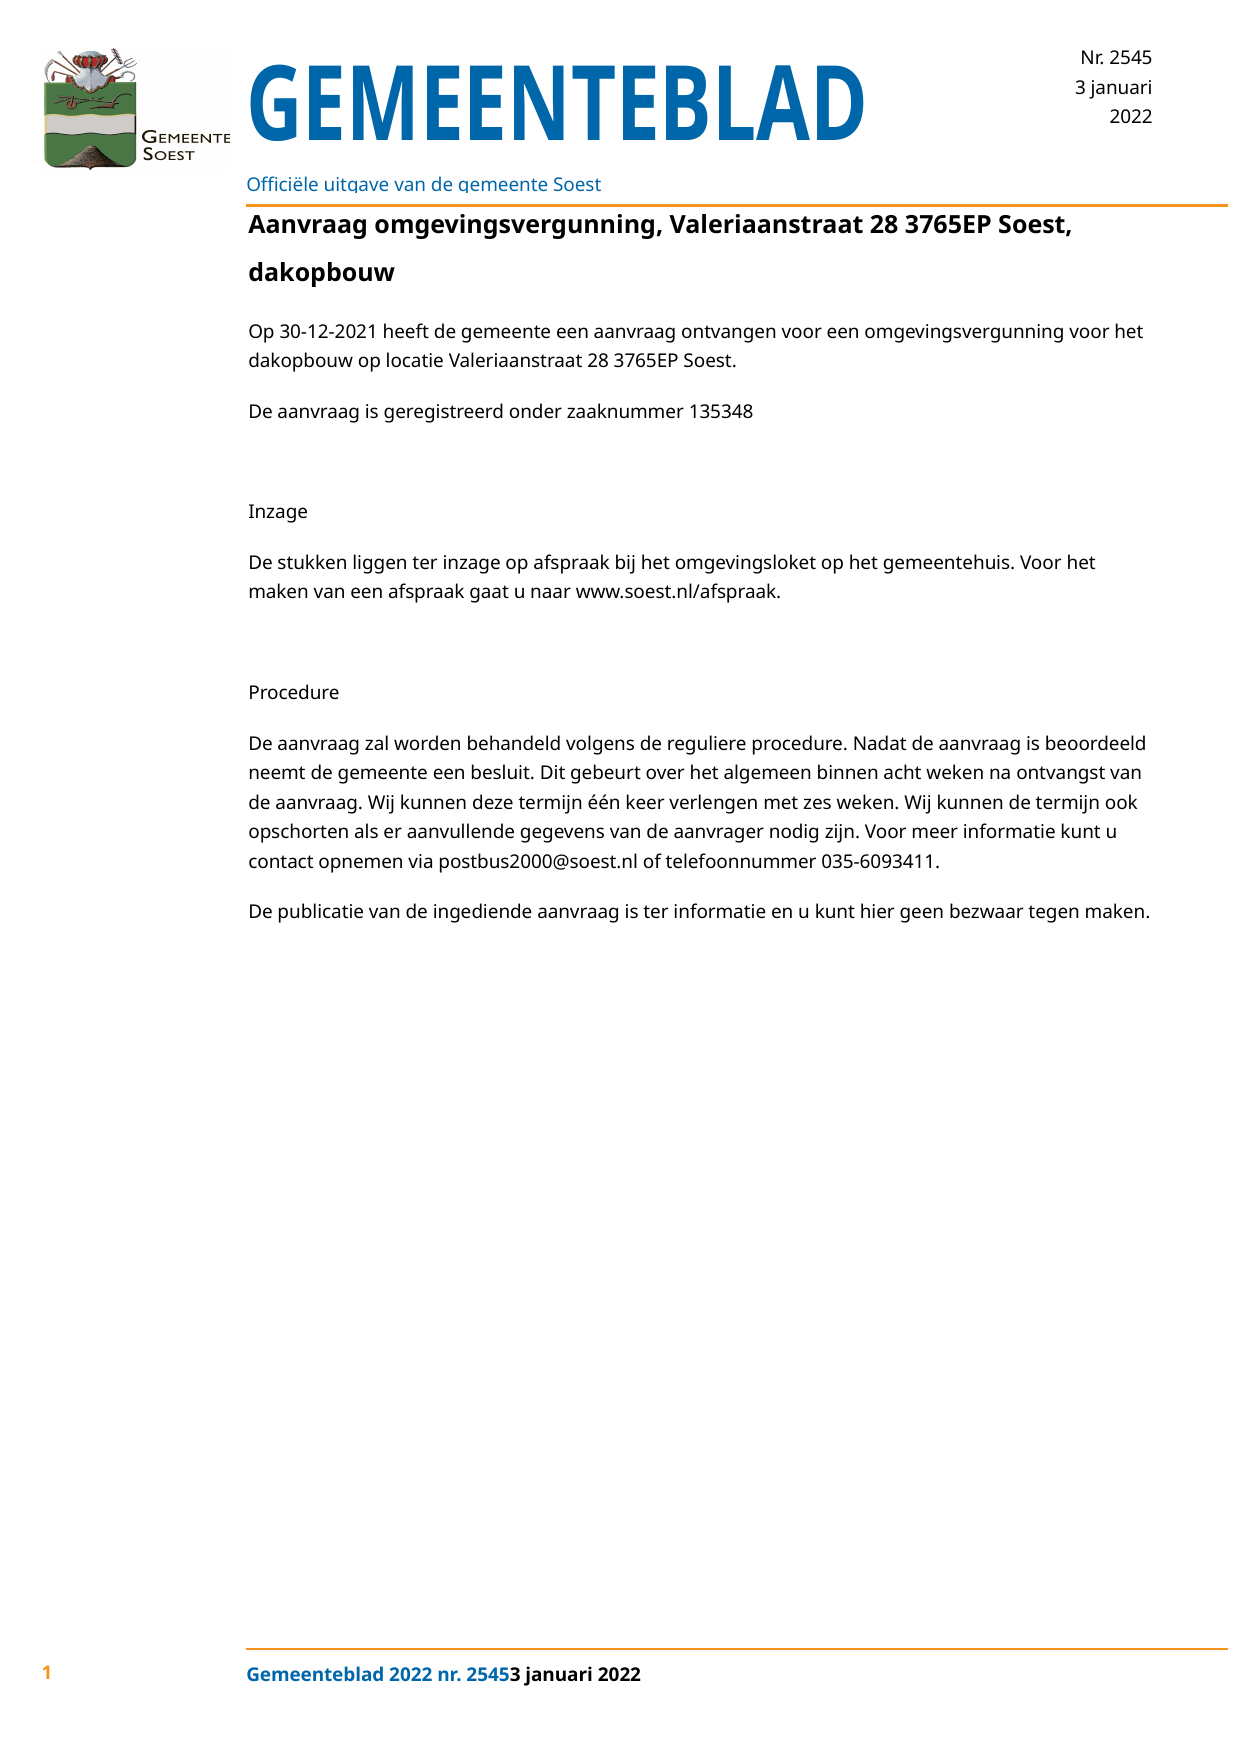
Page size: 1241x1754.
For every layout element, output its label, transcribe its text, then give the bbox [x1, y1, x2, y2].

picture [41, 47, 231, 172]
text Aanvraag omgevingsvergunning, Valeriaanstraat 28 3765EP Soest, dakopbouw [248, 207, 1152, 288]
text Inzage [248, 499, 1152, 524]
text De aanvraag is geregistreerd onder zaaknummer 135348 [248, 398, 1152, 424]
text Procedure [248, 679, 1152, 705]
text De publicatie van de ingediende aanvraag is ter informatie en u kunt hier geen bezwaar tegen maken. [248, 899, 1152, 924]
text De stukken liggen ter inzage op afspraak bij het omgevingsloket op het gemeentehuis. Voor het maken van een afspraak gaat u naar www.soest.nl/afspraak. [248, 549, 1152, 604]
text De aanvraag zal worden behandeld volgens de reguliere procedure. Nadat de aanvraag is beoordeeld neemt de gemeente een besluit. Dit gebeurt over het algemeen binnen acht weken na ontvangst van de aanvraag. Wij kunnen deze termijn één keer verlengen met zes weken. Wij kunnen de termijn ook opschorten als er aanvullende gegevens van de aanvrager nodig zijn. Voor meer informatie kunt u contact opnemen via postbus2000@soest.nl of telefoonnummer 035-6093411. [248, 730, 1152, 874]
text Op 30-12-2021 heeft de gemeente een aanvraag ontvangen voor een omgevingsvergunning voor het dakopbouw op locatie Valeriaanstraat 28 3765EP Soest. [248, 318, 1152, 373]
